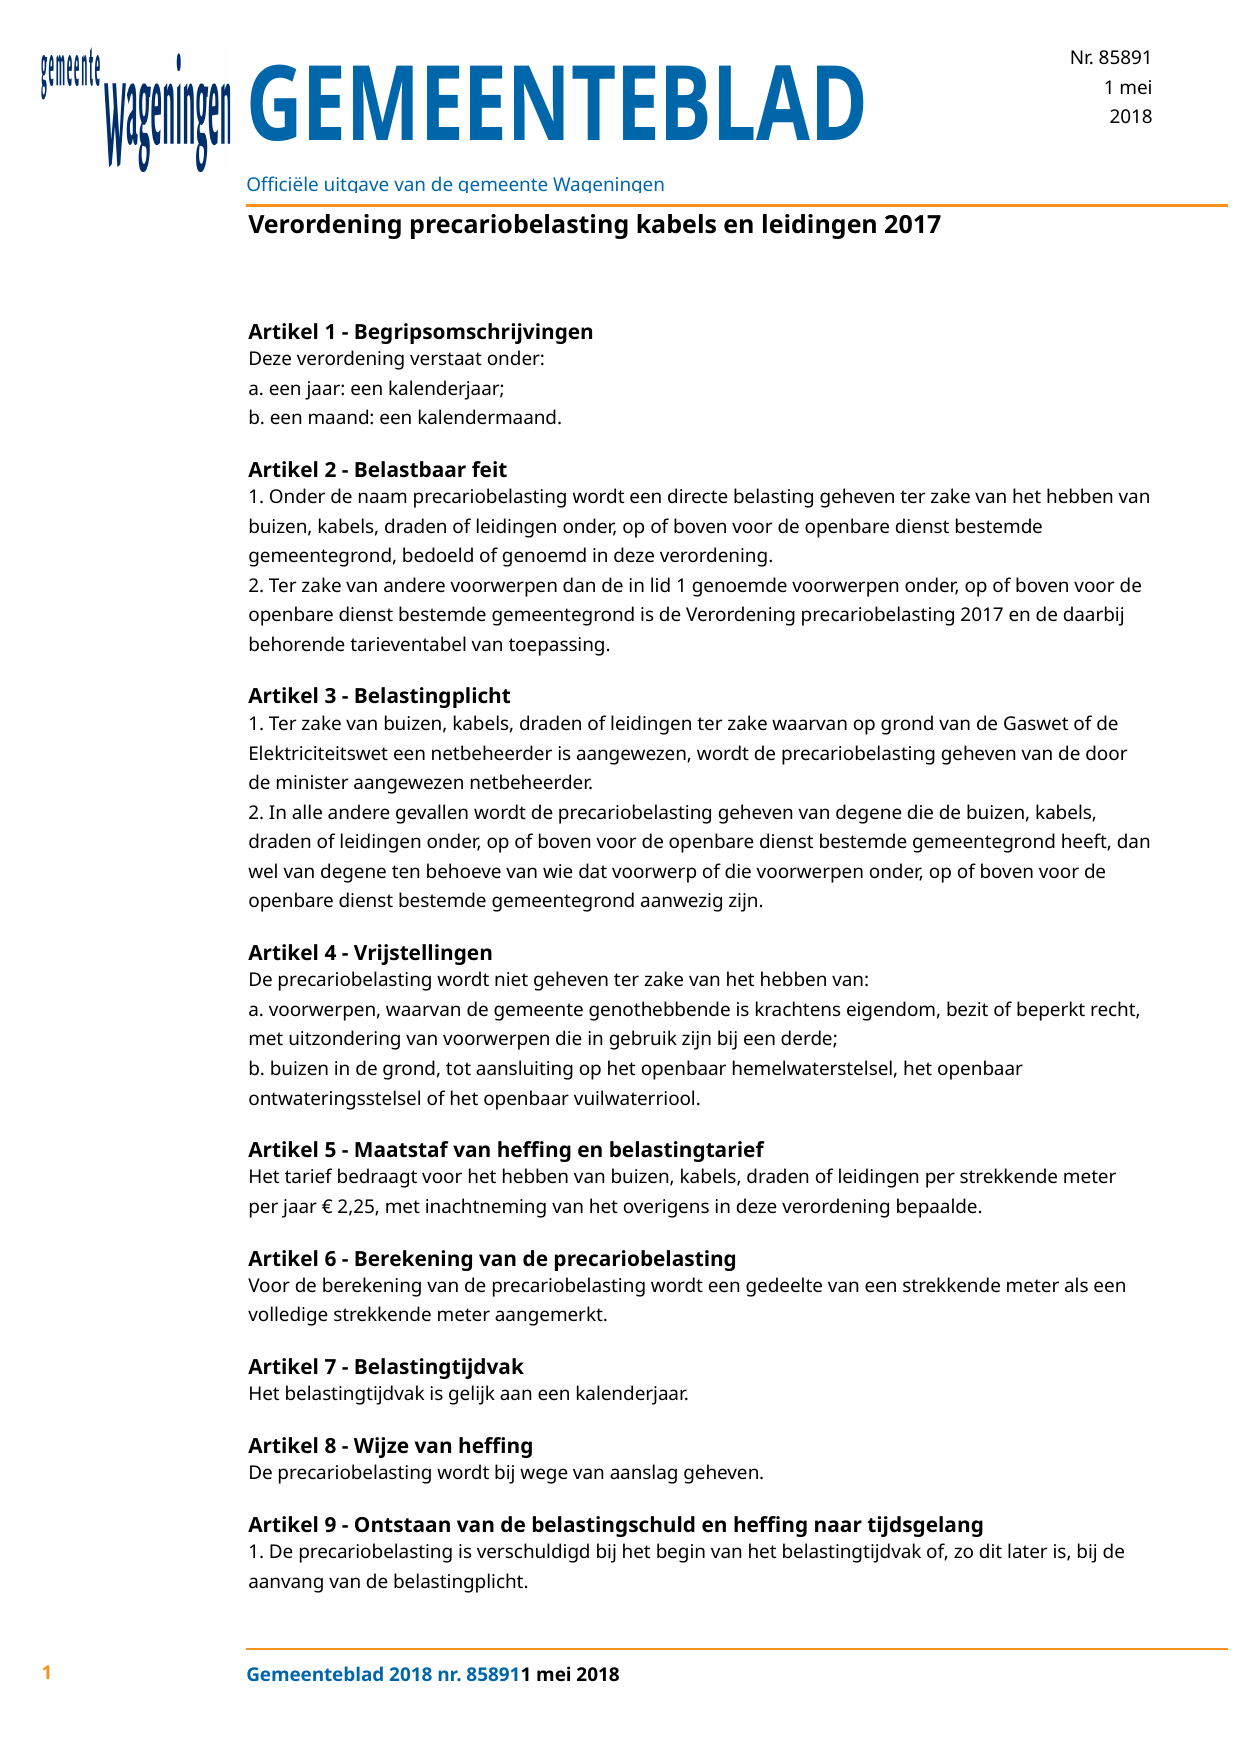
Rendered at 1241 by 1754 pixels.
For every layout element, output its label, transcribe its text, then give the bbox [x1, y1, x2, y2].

text Artikel 9 - Ontstaan van de belastingschuld en heffing naar tijdsgelang [248, 1510, 1152, 1538]
picture [41, 47, 231, 172]
text Voor de berekening van de precariobelasting wordt een gedeelte van een strekkende meter als een volledige strekkende meter aangemerkt. [248, 1272, 1152, 1327]
text Artikel 8 - Wijze van heffing [248, 1431, 1152, 1459]
text a. een jaar: een kalenderjaar; [248, 375, 1152, 401]
text Artikel 3 - Belastingplicht [248, 682, 1152, 710]
text 1. Onder de naam precariobelasting wordt een directe belasting geheven ter zake van het hebben van buizen, kabels, draden of leidingen onder, op of boven voor de openbare dienst bestemde gemeentegrond, bedoeld of genoemd in deze verordening. [248, 483, 1152, 568]
text Artikel 7 - Belastingtijdvak [248, 1352, 1152, 1381]
text a. voorwerpen, waarvan de gemeente genothebbende is krachtens eigendom, bezit of beperkt recht, met uitzondering van voorwerpen die in gebruik zijn bij een derde; [248, 996, 1152, 1051]
text De precariobelasting wordt bij wege van aanslag geheven. [248, 1459, 1152, 1485]
text De precariobelasting wordt niet geheven ter zake van het hebben van: [248, 966, 1152, 992]
text Artikel 5 - Maatstaf van heffing en belastingtarief [248, 1135, 1152, 1164]
text 2. In alle andere gevallen wordt de precariobelasting geheven van degene die de buizen, kabels, draden of leidingen onder, op of boven voor de openbare dienst bestemde gemeentegrond heeft, dan wel van degene ten behoeve van wie dat voorwerp of die voorwerpen onder, op of boven voor de openbare dienst bestemde gemeentegrond aanwezig zijn. [248, 799, 1152, 913]
text 2. Ter zake van andere voorwerpen dan de in lid 1 genoemde voorwerpen onder, op of boven voor de openbare dienst bestemde gemeentegrond is de Verordening precariobelasting 2017 en de daarbij behorende tarieventabel van toepassing. [248, 572, 1152, 657]
text Het tarief bedraagt voor het hebben van buizen, kabels, draden of leidingen per strekkende meter per jaar € 2,25, met inachtneming van het overigens in deze verordening bepaalde. [248, 1164, 1152, 1219]
text Artikel 6 - Berekening van de precariobelasting [248, 1244, 1152, 1272]
text b. een maand: een kalendermaand. [248, 404, 1152, 430]
text 1. De precariobelasting is verschuldigd bij het begin van het belastingtijdvak of, zo dit later is, bij de aanvang van de belastingplicht. [248, 1538, 1152, 1593]
text Artikel 4 - Vrijstellingen [248, 938, 1152, 966]
text 1. Ter zake van buizen, kabels, draden of leidingen ter zake waarvan op grond van de Gaswet of de Elektriciteitswet een netbeheerder is aangewezen, wordt de precariobelasting geheven van de door de minister aangewezen netbeheerder. [248, 710, 1152, 795]
text Artikel 1 - Begripsomschrijvingen [248, 317, 1152, 345]
text Artikel 2 - Belastbaar feit [248, 455, 1152, 483]
text Deze verordening verstaat onder: [248, 345, 1152, 371]
text Het belastingtijdvak is gelijk aan een kalenderjaar. [248, 1381, 1152, 1406]
text b. buizen in de grond, tot aansluiting op het openbaar hemelwaterstelsel, het openbaar ontwateringsstelsel of het openbaar vuilwaterriool. [248, 1055, 1152, 1111]
text Verordening precariobelasting kabels en leidingen 2017 [248, 207, 1152, 241]
